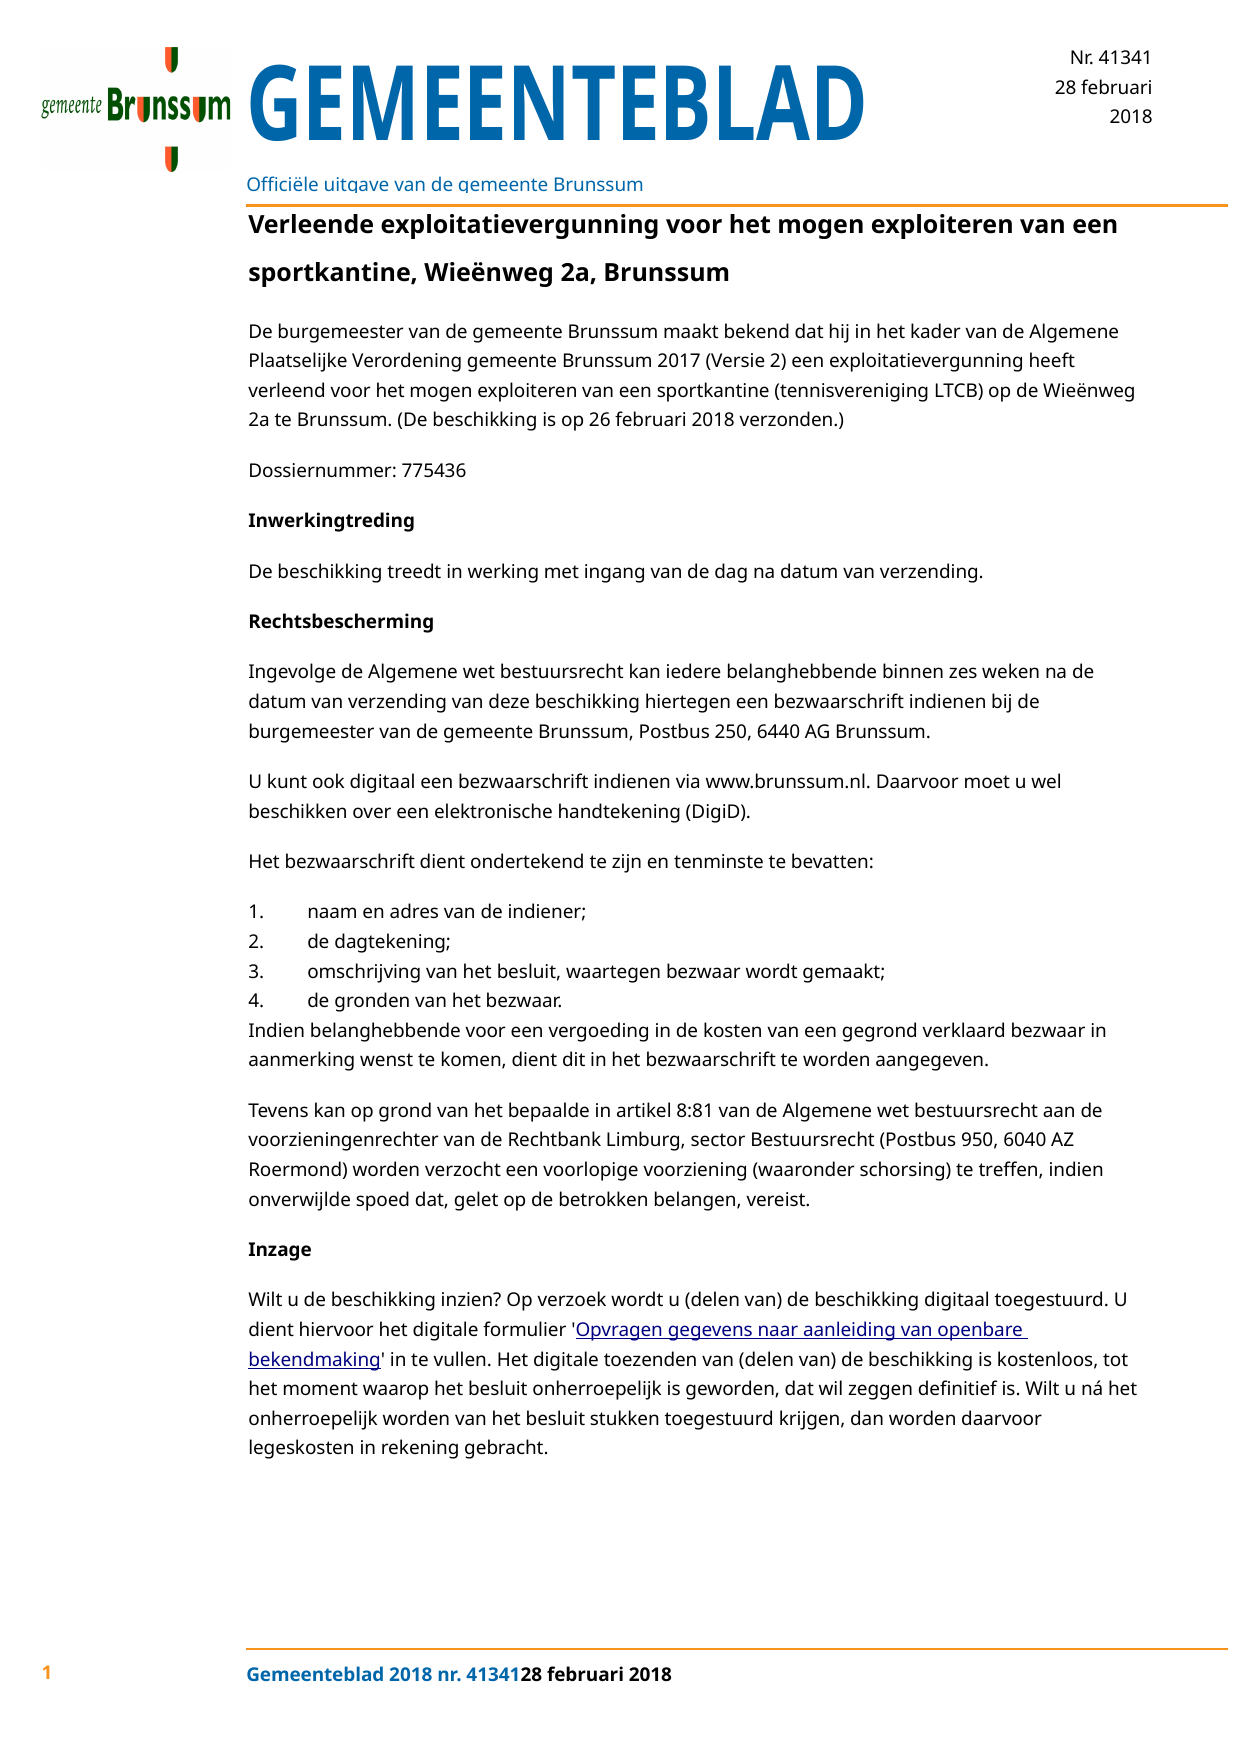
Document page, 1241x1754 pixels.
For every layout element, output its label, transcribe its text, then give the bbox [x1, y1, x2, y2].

text Tevens kan op grond van het bepaalde in artikel 8:81 van de Algemene wet bestuursrecht aan de voorzieningenrechter van de Rechtbank Limburg, sector Bestuursrecht (Postbus 950, 6040 AZ Roermond) worden verzocht een voorlopige voorziening (waaronder schorsing) te treffen, indien onverwijlde spoed dat, gelet op de betrokken belangen, vereist. [248, 1097, 1152, 1212]
text Verleende exploitatievergunning voor het mogen exploiteren van een sportkantine, Wieënweg 2a, Brunssum [248, 207, 1152, 288]
text Indien belanghebbende voor een vergoeding in de kosten van een gegrond verklaard bezwaar in aanmerking wenst te komen, dient dit in het bezwaarschrift te worden aangegeven. [248, 1017, 1152, 1072]
list de gronden van het bezwaar. [248, 987, 1152, 1013]
text Wilt u de beschikking inzien? Op verzoek wordt u (delen van) de beschikking digitaal toegestuurd. U dient hiervoor het digitale formulier 'Opvragen gegevens naar aanleiding van openbare bekendmaking' in te vullen. Het digitale toezenden van (delen van) de beschikking is kostenloos, tot het moment waarop het besluit onherroepelijk is geworden, dat wil zeggen definitief is. Wilt u ná het onherroepelijk worden van het besluit stukken toegestuurd krijgen, dan worden daarvoor legeskosten in rekening gebracht. [248, 1287, 1152, 1460]
list omschrijving van het besluit, waartegen bezwaar wordt gemaakt; [248, 958, 1152, 984]
list naam en adres van de indiener; [248, 899, 1152, 924]
text De burgemeester van de gemeente Brunssum maakt bekend dat hij in het kader van de Algemene Plaatselijke Verordening gemeente Brunssum 2017 (Versie 2) een exploitatievergunning heeft verleend voor het mogen exploiteren van een sportkantine (tennisvereniging LTCB) op de Wieënweg 2a te Brunssum. (De beschikking is op 26 februari 2018 verzonden.) [248, 318, 1152, 432]
text Inwerkingtreding [248, 507, 1152, 533]
text Dossiernummer: 775436 [248, 457, 1152, 483]
list de dagtekening; [248, 928, 1152, 954]
text U kunt ook digitaal een bezwaarschrift indienen via www.brunssum.nl. Daarvoor moet u wel beschikken over een elektronische handtekening (DigiD). [248, 768, 1152, 824]
text Inzage [248, 1236, 1152, 1262]
text De beschikking treedt in werking met ingang van de dag na datum van verzending. [248, 558, 1152, 584]
picture [41, 47, 231, 172]
text Rechtsbescherming [248, 608, 1152, 634]
text Ingevolge de Algemene wet bestuursrecht kan iedere belanghebbende binnen zes weken na de datum van verzending van deze beschikking hiertegen een bezwaarschrift indienen bij de burgemeester van de gemeente Brunssum, Postbus 250, 6440 AG Brunssum. [248, 659, 1152, 744]
text Het bezwaarschrift dient ondertekend te zijn en tenminste te bevatten: [248, 848, 1152, 874]
